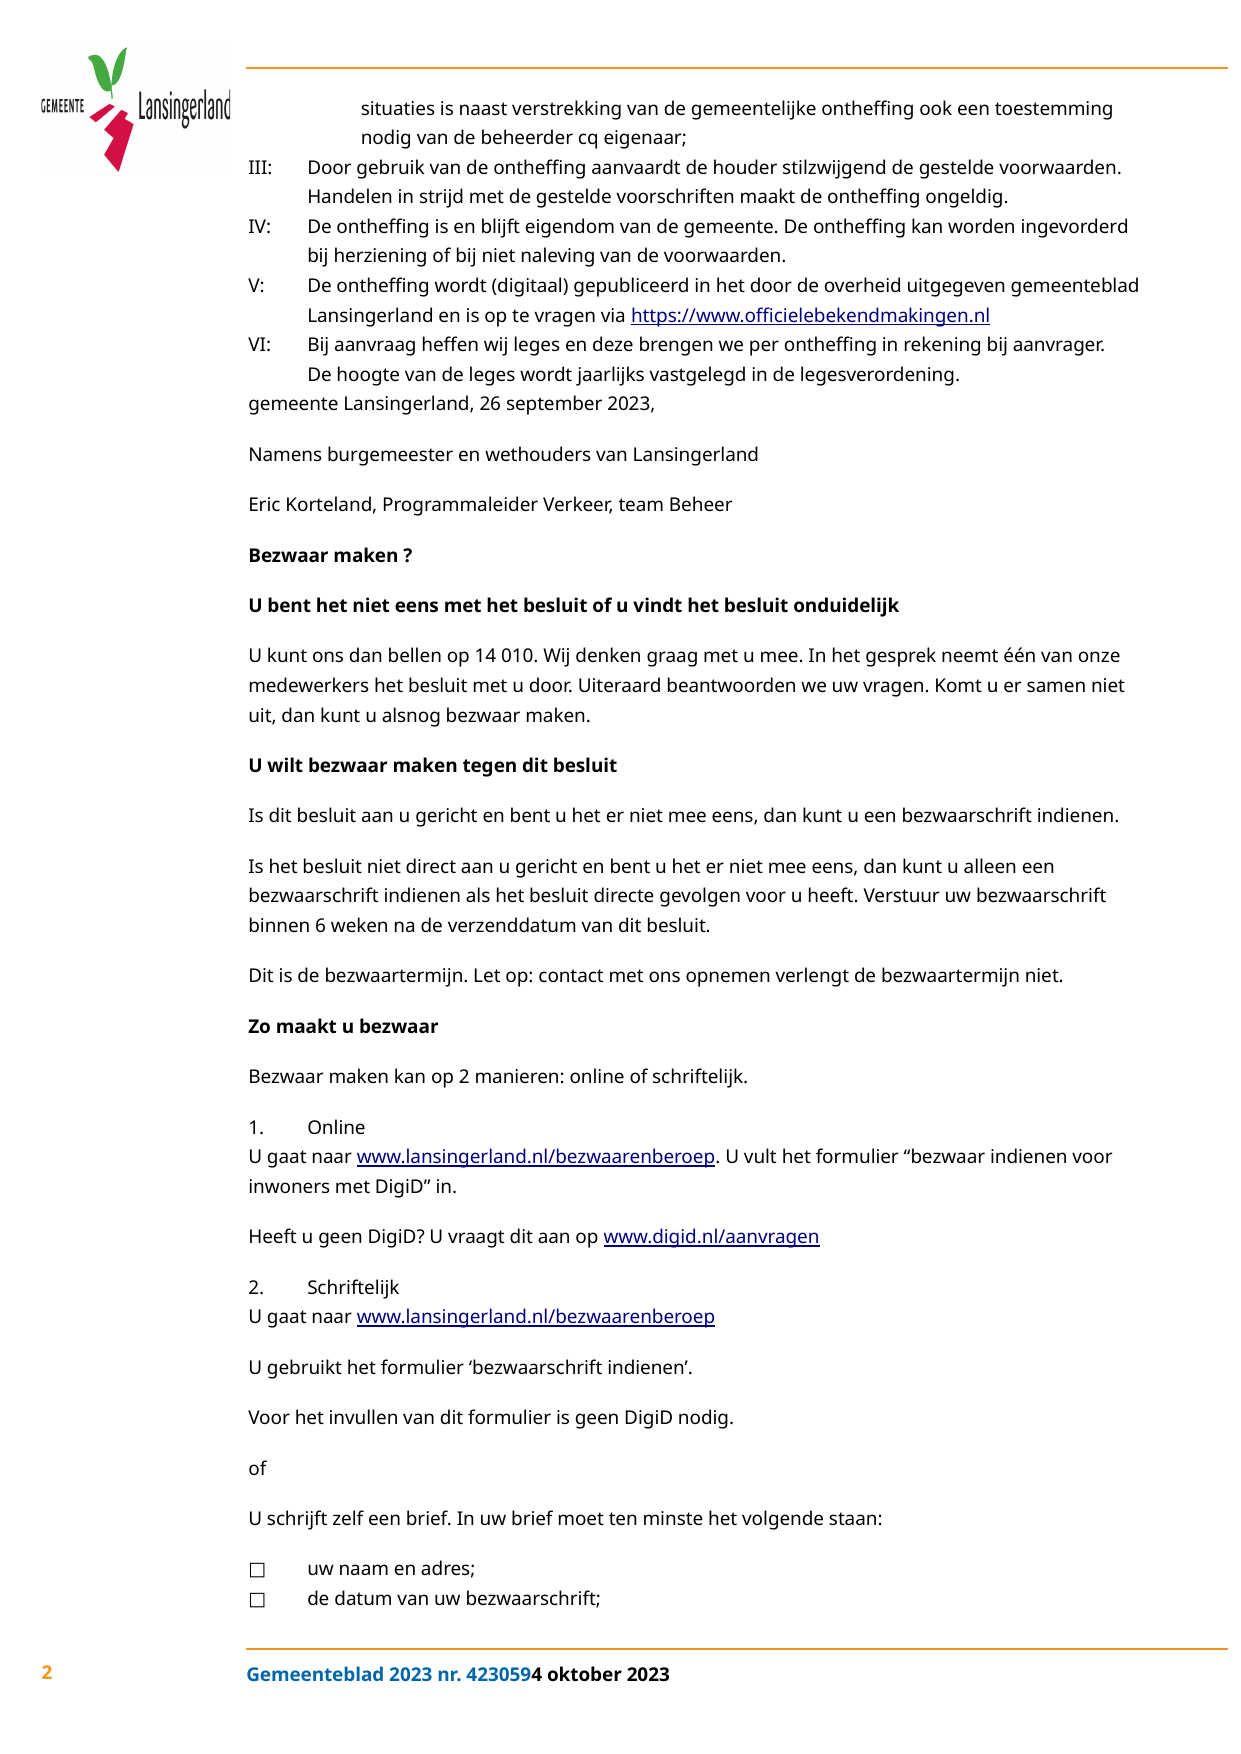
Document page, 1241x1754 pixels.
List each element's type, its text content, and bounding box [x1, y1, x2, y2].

list Schriftelijk [248, 1274, 1152, 1300]
text Heeft u geen DigiD? U vraagt dit aan op www.digid.nl/aanvragen [248, 1223, 1152, 1249]
list de datum van uw bezwaarschrift; [248, 1585, 1152, 1611]
list uw naam en adres; [248, 1556, 1152, 1581]
text Voor het invullen van dit formulier is geen DigiD nodig. [248, 1404, 1152, 1430]
text gemeente Lansingerland, 26 september 2023, [248, 391, 1152, 416]
text Zo maakt u bezwaar [248, 1013, 1152, 1039]
text U gebruikt het formulier ‘bezwaarschrift indienen’. [248, 1354, 1152, 1380]
list situaties is naast verstrekking van de gemeentelijke ontheffing ook een toestemming nodig van de beheerder cq eigenaar; [323, 95, 1152, 150]
text Eric Korteland, Programmaleider Verkeer, team Beheer [248, 491, 1152, 517]
picture [41, 47, 231, 172]
list Door gebruik van de ontheffing aanvaardt de houder stilzwijgend de gestelde voorwaarden. [248, 154, 1152, 180]
text U schrijft zelf een brief. In uw brief moet ten minste het volgende staan: [248, 1505, 1152, 1531]
text Bezwaar maken kan op 2 manieren: online of schriftelijk. [248, 1063, 1152, 1089]
text U wilt bezwaar maken tegen dit besluit [248, 752, 1152, 778]
text Is dit besluit aan u gericht en bent u het er niet mee eens, dan kunt u een bezwaarschrift indienen. [248, 803, 1152, 828]
list De ontheffing is en blijft eigendom van de gemeente. De ontheffing kan worden ingevorderd bij herziening of bij niet naleving van de voorwaarden. [248, 213, 1152, 268]
text of [248, 1455, 1152, 1481]
text U bent het niet eens met het besluit of u vindt het besluit onduidelijk [248, 592, 1152, 618]
list Bij aanvraag heffen wij leges en deze brengen we per ontheffing in rekening bij aanvrager. [248, 331, 1152, 357]
text U gaat naar www.lansingerland.nl/bezwaarenberoep [248, 1303, 1152, 1329]
text U kunt ons dan bellen op 14 010. Wij denken graag met u mee. In het gesprek neemt één van onze medewerkers het besluit met u door. Uiteraard beantwoorden we uw vragen. Komt u er samen niet uit, dan kunt u alsnog bezwaar maken. [248, 643, 1152, 728]
text Is het besluit niet direct aan u gericht en bent u het er niet mee eens, dan kunt u alleen een bezwaarschrift indienen als het besluit directe gevolgen voor u heeft. Verstuur uw bezwaarschrift binnen 6 weken na de verzenddatum van dit besluit. [248, 853, 1152, 938]
text U gaat naar www.lansingerland.nl/bezwaarenberoep. U vult het formulier “bezwaar indienen voor inwoners met DigiD” in. [248, 1143, 1152, 1199]
list Handelen in strijd met de gestelde voorschriften maakt de ontheffing ongeldig. [248, 183, 1152, 209]
text Bezwaar maken ? [248, 542, 1152, 568]
text Namens burgemeester en wethouders van Lansingerland [248, 441, 1152, 467]
list De hoogte van de leges wordt jaarlijks vastgelegd in de legesverordening. [248, 361, 1152, 387]
list Online [248, 1114, 1152, 1140]
text Dit is de bezwaartermijn. Let op: contact met ons opnemen verlengt de bezwaartermijn niet. [248, 963, 1152, 988]
list De ontheffing wordt (digitaal) gepubliceerd in het door de overheid uitgegeven gemeenteblad Lansingerland en is op te vragen via https://www.officielebekendmakingen.nl [248, 272, 1152, 328]
